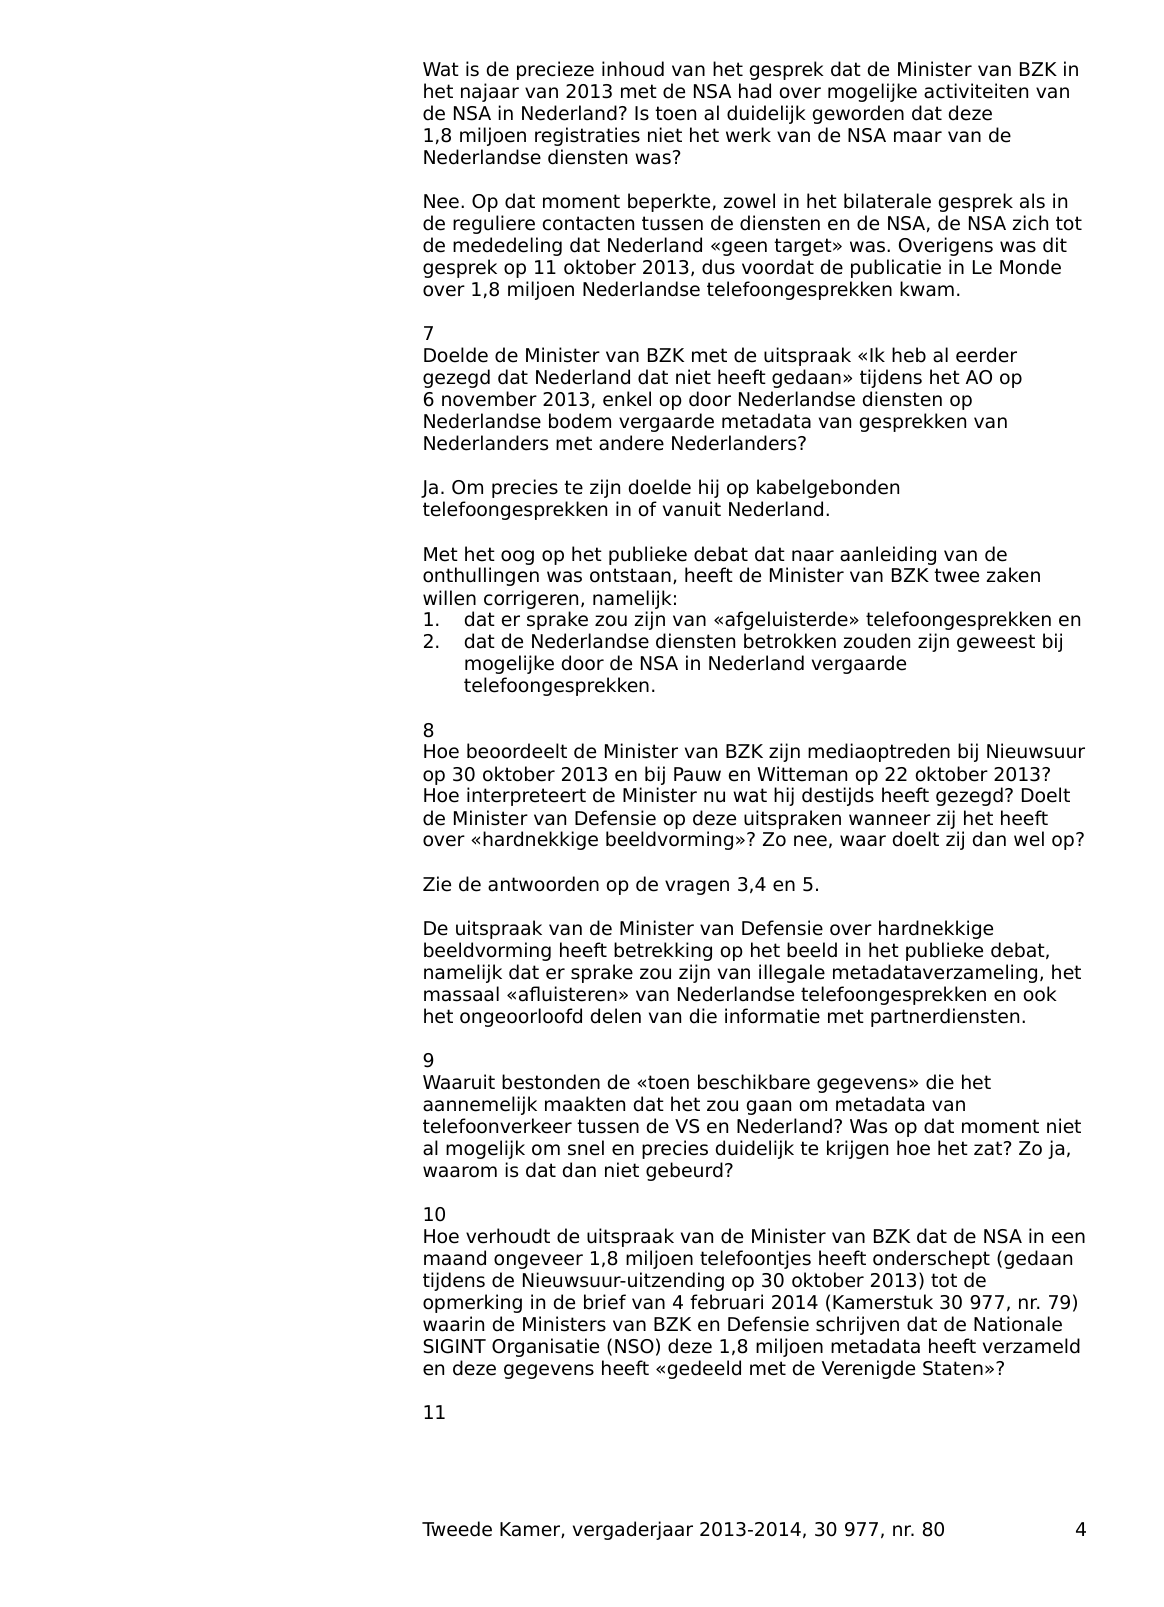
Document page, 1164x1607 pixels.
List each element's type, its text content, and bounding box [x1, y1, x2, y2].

text 9 [422, 1050, 1087, 1072]
text Ja. Om precies te zijn doelde hij op kabelgebonden telefoongesprekken in of vanuit Nederland. [422, 477, 1087, 521]
text 7 [422, 323, 1087, 345]
text Nee. Op dat moment beperkte, zowel in het bilaterale gesprek als in de reguliere contacten tussen de diensten en de NSA, de NSA zich tot de mededeling dat Nederland «geen target» was. Overigens was dit gesprek op 11 oktober 2013, dus voordat de publicatie in Le Monde over 1,8 miljoen Nederlandse telefoongesprekken kwam. [422, 191, 1087, 301]
text Doelde de Minister van BZK met de uitspraak «Ik heb al eerder gezegd dat Nederland dat niet heeft gedaan» tijdens het AO op 6 november 2013, enkel op door Nederlandse diensten op Nederlandse bodem vergaarde metadata van gesprekken van Nederlanders met andere Nederlanders? [422, 345, 1087, 455]
text 10 [422, 1204, 1087, 1226]
text Zie de antwoorden op de vragen 3,4 en 5. [422, 873, 1087, 896]
text 1. dat er sprake zou zijn van «afgeluisterde» telefoongesprekken en [422, 609, 1087, 631]
text Hoe beoordeelt de Minister van BZK zijn mediaoptreden bij Nieuwsuur op 30 oktober 2013 en bij Pauw en Witteman op 22 oktober 2013? Hoe interpreteert de Minister nu wat hij destijds heeft gezegd? Doelt de Minister van Defensie op deze uitspraken wanneer zij het heeft over «hardnekkige beeldvorming»? Zo nee, waar doelt zij dan wel op? [422, 741, 1087, 851]
text Wat is de precieze inhoud van het gesprek dat de Minister van BZK in het najaar van 2013 met de NSA had over mogelijke activiteiten van de NSA in Nederland? Is toen al duidelijk geworden dat deze 1,8 miljoen registraties niet het werk van de NSA maar van de Nederlandse diensten was? [422, 59, 1087, 169]
text Met het oog op het publieke debat dat naar aanleiding van de onthullingen was ontstaan, heeft de Minister van BZK twee zaken willen corrigeren, namelijk: [422, 543, 1087, 609]
text 2. dat de Nederlandse diensten betrokken zouden zijn geweest bij mogelijke door de NSA in Nederland vergaarde telefoongesprekken. [422, 631, 1087, 697]
text 8 [422, 719, 1087, 741]
text Waaruit bestonden de «toen beschikbare gegevens» die het aannemelijk maakten dat het zou gaan om metadata van telefoonverkeer tussen de VS en Nederland? Was op dat moment niet al mogelijk om snel en precies duidelijk te krijgen hoe het zat? Zo ja, waarom is dat dan niet gebeurd? [422, 1072, 1087, 1182]
text 11 [422, 1402, 1087, 1424]
text Hoe verhoudt de uitspraak van de Minister van BZK dat de NSA in een maand ongeveer 1,8 miljoen telefoontjes heeft onderschept (gedaan tijdens de Nieuwsuur-uitzending op 30 oktober 2013) tot de opmerking in de brief van 4 februari 2014 (Kamerstuk 30 977, nr. 79) waarin de Ministers van BZK en Defensie schrijven dat de Nationale SIGINT Organisatie (NSO) deze 1,8 miljoen metadata heeft verzameld en deze gegevens heeft «gedeeld met de Verenigde Staten»? [422, 1226, 1087, 1380]
text De uitspraak van de Minister van Defensie over hardnekkige beeldvorming heeft betrekking op het beeld in het publieke debat, namelijk dat er sprake zou zijn van illegale metadataverzameling, het massaal «afluisteren» van Nederlandse telefoongesprekken en ook het ongeoorloofd delen van die informatie met partnerdiensten. [422, 918, 1087, 1028]
